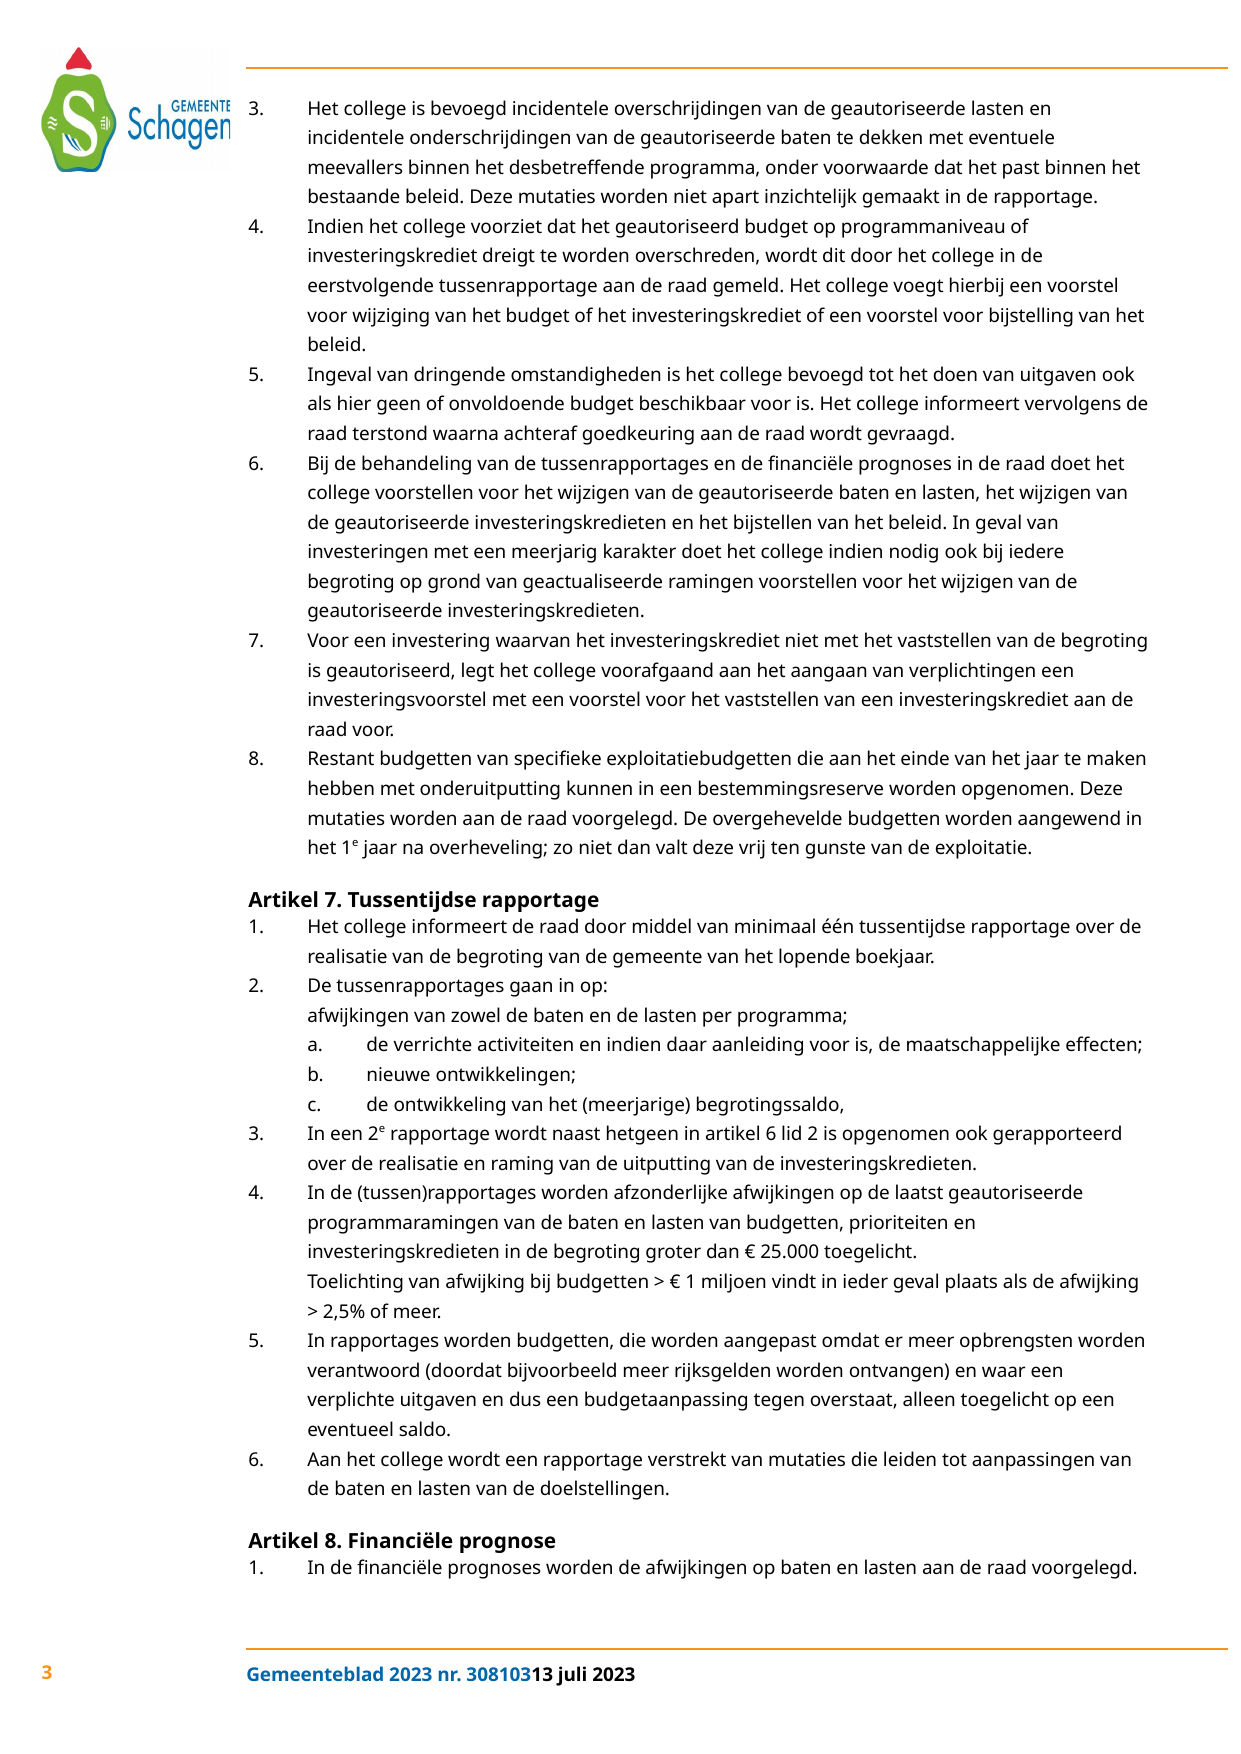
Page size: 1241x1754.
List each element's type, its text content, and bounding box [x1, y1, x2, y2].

text Artikel 8. Financiële prognose [248, 1526, 1152, 1554]
list Het college informeert de raad door middel van minimaal één tussentijdse rapportage over de realisatie van de begroting van de gemeente van het lopende boekjaar. [248, 913, 1152, 968]
list nieuwe ontwikkelingen; [307, 1061, 1152, 1087]
list Toelichting van afwijking bij budgetten > € 1 miljoen vindt in ieder geval plaats als de afwijking > 2,5% of meer. [248, 1268, 1152, 1323]
list Aan het college wordt een rapportage verstrekt van mutaties die leiden tot aanpassingen van de baten en lasten van de doelstellingen. [248, 1446, 1152, 1501]
list Indien het college voorziet dat het geautoriseerd budget op programmaniveau of investeringskrediet dreigt te worden overschreden, wordt dit door het college in de eerstvolgende tussenrapportage aan de raad gemeld. Het college voegt hierbij een voorstel voor wijziging van het budget of het investeringskrediet of een voorstel voor bijstelling van het beleid. [248, 213, 1152, 357]
list Het college is bevoegd incidentele overschrijdingen van de geautoriseerde lasten en incidentele onderschrijdingen van de geautoriseerde baten te dekken met eventuele meevallers binnen het desbetreffende programma, onder voorwaarde dat het past binnen het bestaande beleid. Deze mutaties worden niet apart inzichtelijk gemaakt in de rapportage. [248, 95, 1152, 209]
list Restant budgetten van specifieke exploitatiebudgetten die aan het einde van het jaar te maken hebben met onderuitputting kunnen in een bestemmingsreserve worden opgenomen. Deze mutaties worden aan de raad voorgelegd. De overgehevelde budgetten worden aangewend in het 1e jaar na overheveling; zo niet dan valt deze vrij ten gunste van de exploitatie. [248, 746, 1152, 860]
list In de (tussen)rapportages worden afzonderlijke afwijkingen op de laatst geautoriseerde programmaramingen van de baten en lasten van budgetten, prioriteiten en investeringskredieten in de begroting groter dan € 25.000 toegelicht. [248, 1179, 1152, 1264]
list Bij de behandeling van de tussenrapportages en de financiële prognoses in de raad doet het college voorstellen voor het wijzigen van de geautoriseerde baten en lasten, het wijzigen van de geautoriseerde investeringskredieten en het bijstellen van het beleid. In geval van investeringen met een meerjarig karakter doet het college indien nodig ook bij iedere begroting op grond van geactualiseerde ramingen voorstellen voor het wijzigen van de geautoriseerde investeringskredieten. [248, 450, 1152, 623]
list In rapportages worden budgetten, die worden aangepast omdat er meer opbrengsten worden verantwoord (doordat bijvoorbeeld meer rijksgelden worden ontvangen) en waar een verplichte uitgaven en dus een budgetaanpassing tegen overstaat, alleen toegelicht op een eventueel saldo. [248, 1327, 1152, 1442]
list In een 2e rapportage wordt naast hetgeen in artikel 6 lid 2 is opgenomen ook gerapporteerd over de realisatie en raming van de uitputting van de investeringskredieten. [248, 1120, 1152, 1176]
list Ingeval van dringende omstandigheden is het college bevoegd tot het doen van uitgaven ook als hier geen of onvoldoende budget beschikbaar voor is. Het college informeert vervolgens de raad terstond waarna achteraf goedkeuring aan de raad wordt gevraagd. [248, 361, 1152, 446]
picture [41, 47, 231, 172]
text Artikel 7. Tussentijdse rapportage [248, 885, 1152, 913]
list de verrichte activiteiten en indien daar aanleiding voor is, de maatschappelijke effecten; [307, 1032, 1152, 1057]
list afwijkingen van zowel de baten en de lasten per programma; [248, 1002, 1152, 1028]
list De tussenrapportages gaan in op: [248, 972, 1152, 998]
list In de financiële prognoses worden de afwijkingen op baten en lasten aan de raad voorgelegd. [248, 1554, 1152, 1580]
list de ontwikkeling van het (meerjarige) begrotingssaldo, [307, 1091, 1152, 1116]
list Voor een investering waarvan het investeringskrediet niet met het vaststellen van de begroting is geautoriseerd, legt het college voorafgaand aan het aangaan van verplichtingen een investeringsvoorstel met een voorstel voor het vaststellen van een investeringskrediet aan de raad voor. [248, 627, 1152, 742]
